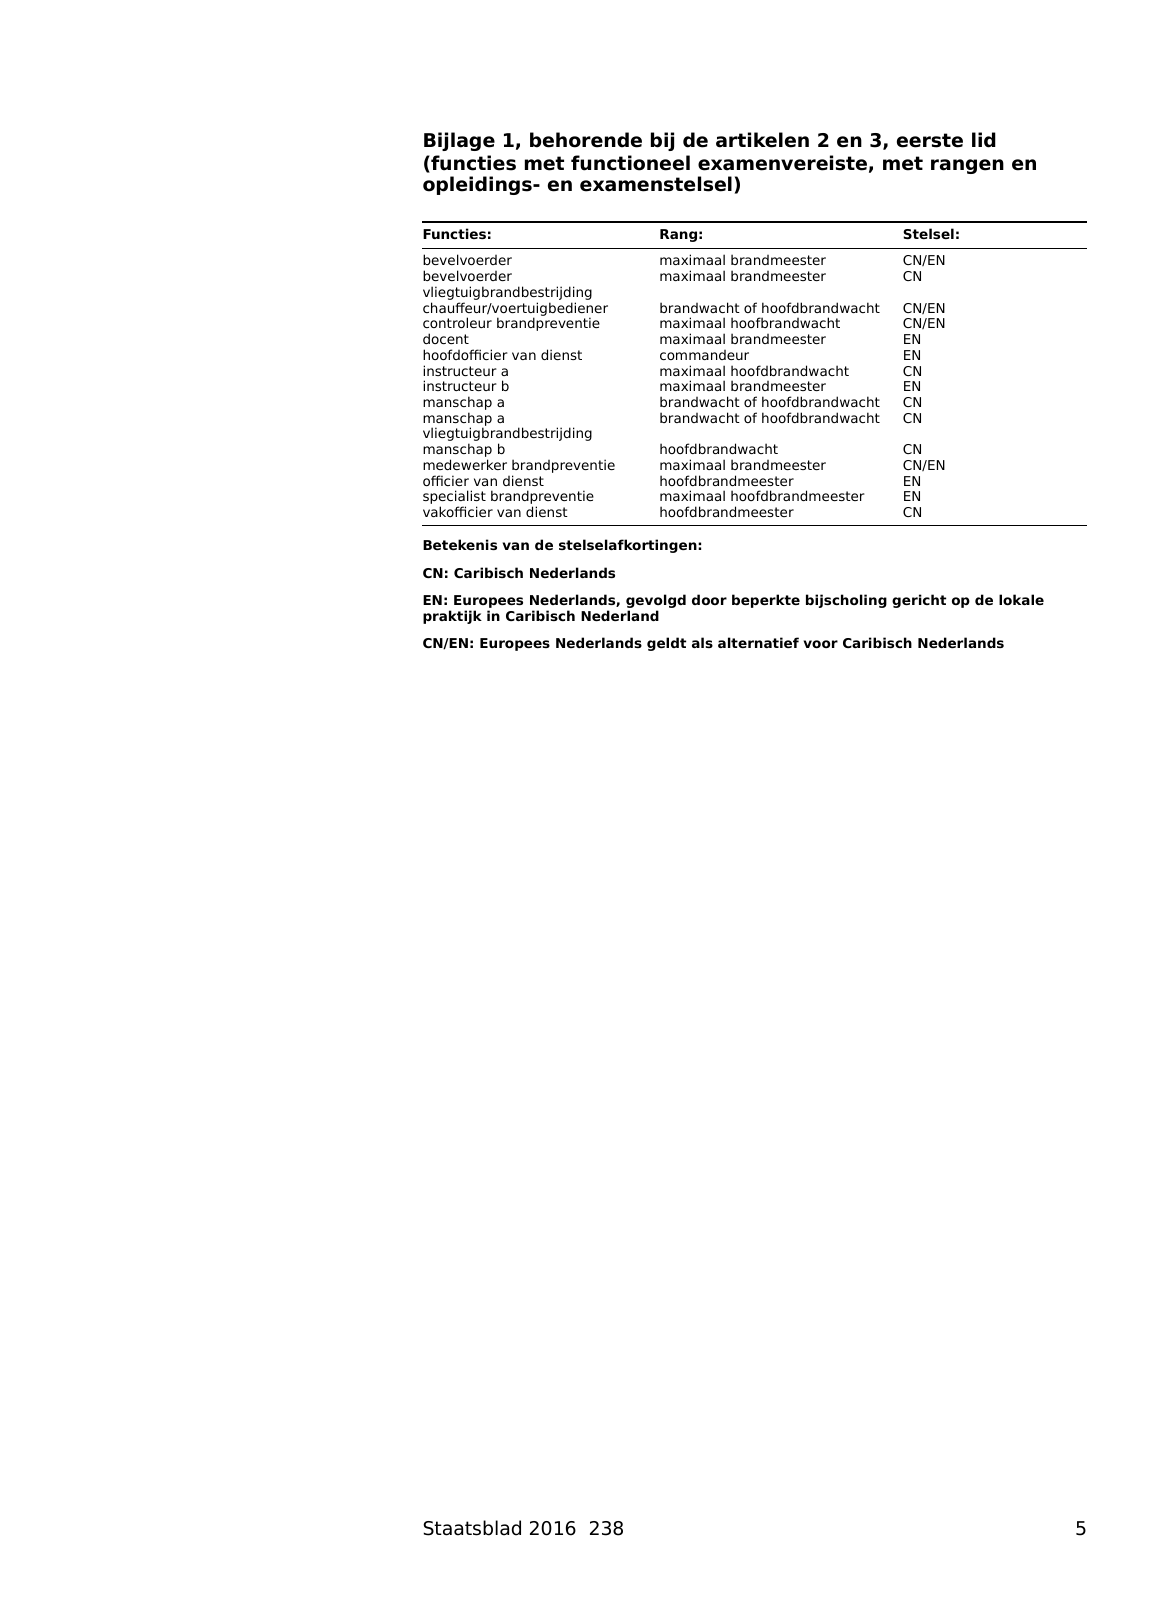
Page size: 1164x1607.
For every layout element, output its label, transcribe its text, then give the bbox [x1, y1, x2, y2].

table_cell CN [897, 505, 1087, 525]
table_cell EN [897, 474, 1087, 489]
table_cell EN [897, 489, 1087, 505]
table_header Rang: [653, 223, 897, 247]
table_cell CN [897, 395, 1087, 411]
table_cell maximaal brandmeester [653, 458, 897, 473]
table_cell hoofdbrandmeester [653, 474, 897, 489]
table_cell brandwacht of hoofdbrandwacht [653, 411, 897, 442]
table_cell commandeur [653, 348, 897, 363]
table_cell maximaal hoofdbrandwacht [653, 363, 897, 379]
table_cell maximaal brandmeester [653, 332, 897, 348]
table_cell bevelvoerder [422, 249, 653, 269]
table_cell EN [897, 348, 1087, 363]
table_cell CN [897, 269, 1087, 300]
table_header Stelsel: [897, 223, 1087, 247]
table_cell medewerker brandpreventie [422, 458, 653, 473]
table_cell manschap a vliegtuigbrandbestrijding [422, 411, 653, 442]
subtitle Bijlage 1, behorende bij de artikelen 2 en 3, eerste lid (functies met functioneel examenvereiste, met rangen en opleidings- en examenstelsel) [422, 130, 1087, 196]
table_cell instructeur b [422, 379, 653, 395]
table_cell manschap a [422, 395, 653, 411]
table_cell brandwacht of hoofdbrandwacht [653, 395, 897, 411]
table_cell bevelvoerder vliegtuigbrandbestrijding [422, 269, 653, 300]
table_cell maximaal hoofdbrandmeester [653, 489, 897, 505]
table_cell CN/EN [897, 249, 1087, 269]
table_cell CN [897, 411, 1087, 442]
table_cell hoofdbrandmeester [653, 505, 897, 525]
table_cell Betekenis van de stelselafkortingen: CN: Caribisch Nederlands EN: Europees Nederlands, gevolgd door beperkte bijscholing gericht op de lokale praktijk in Caribisch Nederland CN/EN: Europees Nederlands geldt als alternatief voor Caribisch Nederlands [422, 526, 1087, 652]
table_cell CN/EN [897, 316, 1087, 332]
table_cell chauffeur/voertuigbediener [422, 300, 653, 316]
table_cell maximaal hoofbrandwacht [653, 316, 897, 332]
table_cell controleur brandpreventie [422, 316, 653, 332]
table_cell EN [897, 332, 1087, 348]
table_cell docent [422, 332, 653, 348]
table_cell brandwacht of hoofdbrandwacht [653, 300, 897, 316]
table_cell CN/EN [897, 300, 1087, 316]
table_cell hoofdofficier van dienst [422, 348, 653, 363]
table_cell hoofdbrandwacht [653, 442, 897, 458]
table_cell officier van dienst [422, 474, 653, 489]
table_cell EN [897, 379, 1087, 395]
table_cell maximaal brandmeester [653, 249, 897, 269]
table_cell CN [897, 363, 1087, 379]
table_cell CN [897, 442, 1087, 458]
table_cell maximaal brandmeester [653, 379, 897, 395]
table_cell maximaal brandmeester [653, 269, 897, 300]
table_cell CN/EN [897, 458, 1087, 473]
table_cell instructeur a [422, 363, 653, 379]
table_header Functies: [422, 223, 653, 247]
table_cell vakofficier van dienst [422, 505, 653, 525]
table_cell manschap b [422, 442, 653, 458]
table_cell specialist brandpreventie [422, 489, 653, 505]
